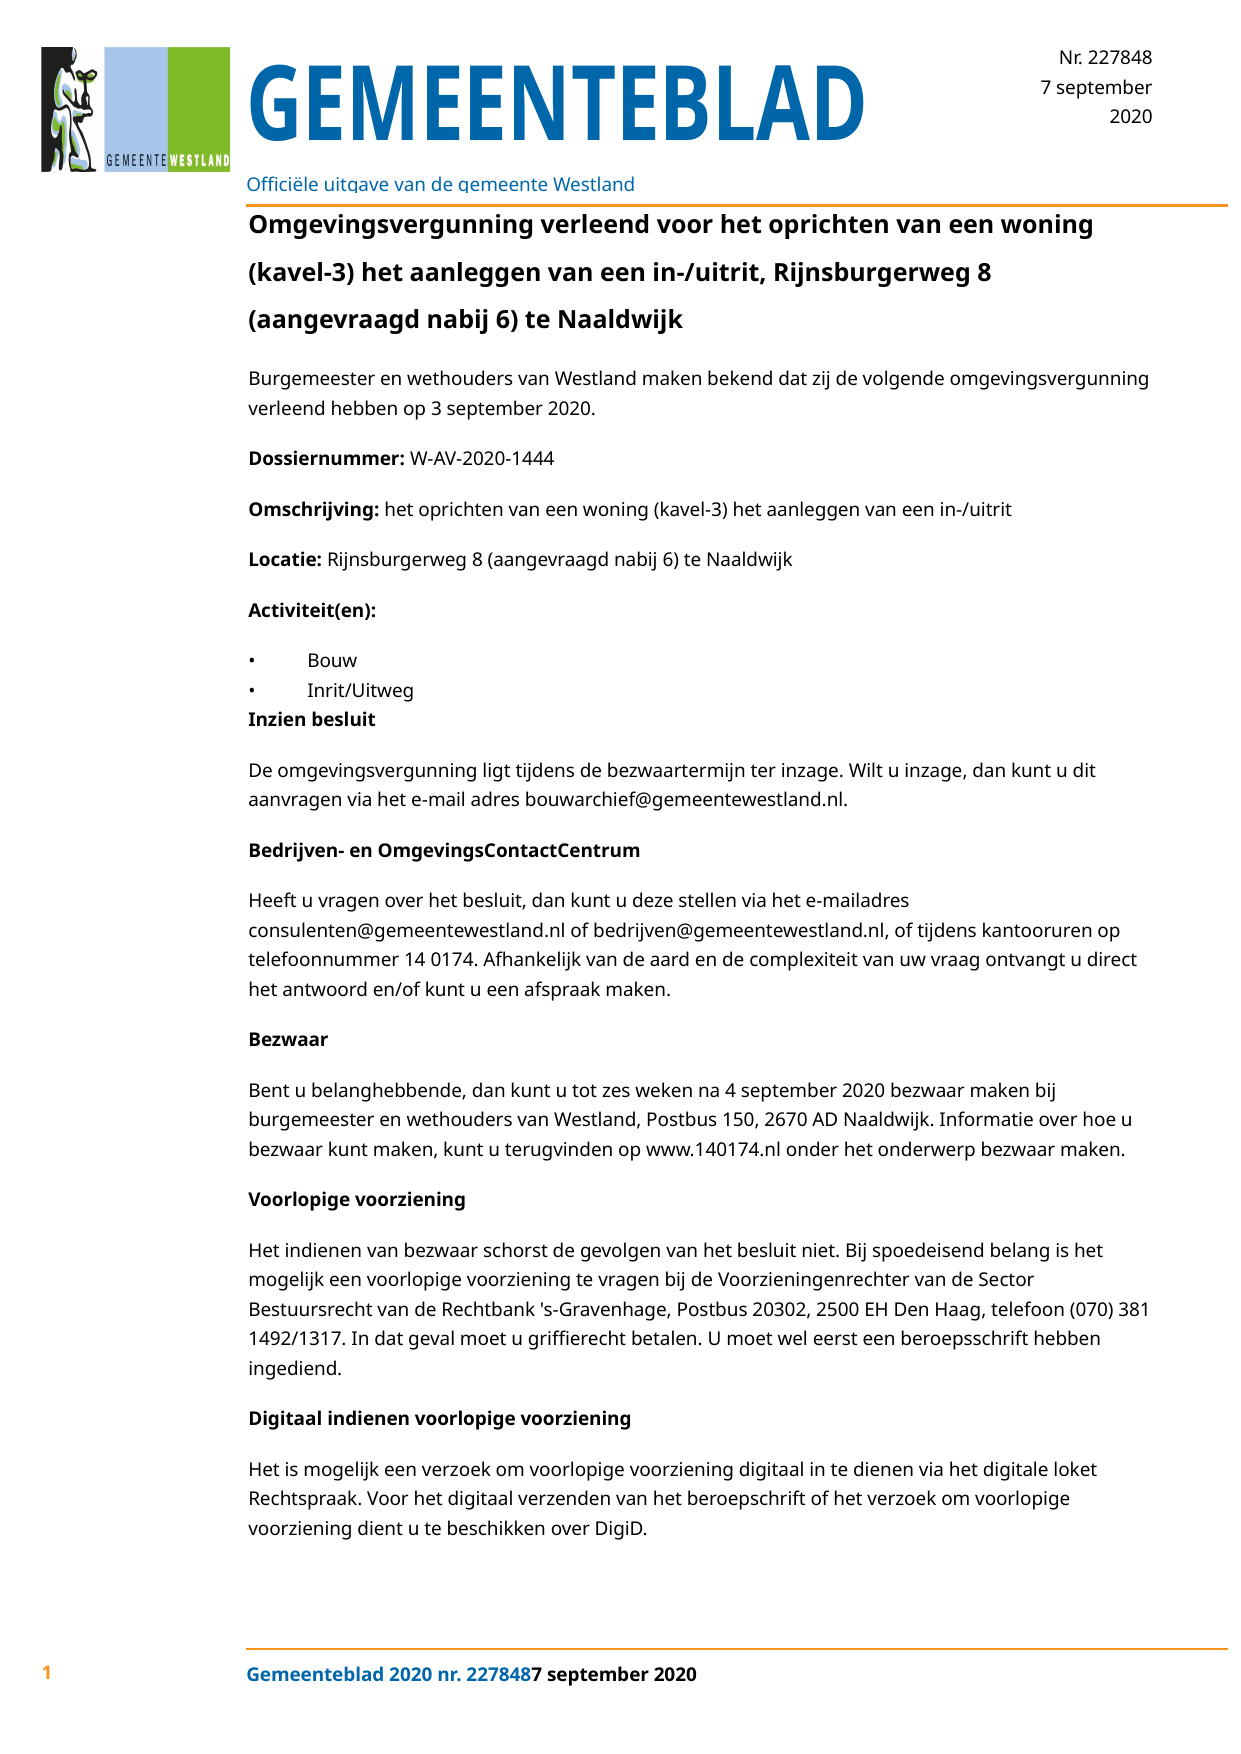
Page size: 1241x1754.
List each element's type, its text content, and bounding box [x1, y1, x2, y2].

list Inrit/Uitweg [248, 677, 1152, 702]
text Digitaal indienen voorlopige voorziening [248, 1406, 1152, 1431]
text Omgevingsvergunning verleend voor het oprichten van een woning (kavel-3) het aanleggen van een in-/uitrit, Rijnsburgerweg 8 (aangevraagd nabij 6) te Naaldwijk [248, 207, 1152, 336]
text Bezwaar [248, 1026, 1152, 1052]
text Bedrijven- en OmgevingsContactCentrum [248, 837, 1152, 862]
text Locatie: Rijnsburgerweg 8 (aangevraagd nabij 6) te Naaldwijk [248, 546, 1152, 572]
text Inzien besluit [248, 706, 1152, 732]
text Het indienen van bezwaar schorst de gevolgen van het besluit niet. Bij spoedeisend belang is het mogelijk een voorlopige voorziening te vragen bij de Voorzieningenrechter van de Sector Bestuursrecht van de Rechtbank 's-Gravenhage, Postbus 20302, 2500 EH Den Haag, telefoon (070) 381 1492/1317. In dat geval moet u griffierecht betalen. U moet wel eerst een beroepsschrift hebben ingediend. [248, 1237, 1152, 1381]
text Dossiernummer: W-AV-2020-1444 [248, 446, 1152, 471]
text Heeft u vragen over het besluit, dan kunt u deze stellen via het e-mailadres consulenten@gemeentewestland.nl of bedrijven@gemeentewestland.nl, of tijdens kantooruren op telefoonnummer 14 0174. Afhankelijk van de aard en de complexiteit van uw vraag ontvangt u direct het antwoord en/of kunt u een afspraak maken. [248, 887, 1152, 1002]
text Bent u belanghebbende, dan kunt u tot zes weken na 4 september 2020 bezwaar maken bij burgemeester en wethouders van Westland, Postbus 150, 2670 AD Naaldwijk. Informatie over hoe u bezwaar kunt maken, kunt u terugvinden op www.140174.nl onder het onderwerp bezwaar maken. [248, 1077, 1152, 1162]
text De omgevingsvergunning ligt tijdens de bezwaartermijn ter inzage. Wilt u inzage, dan kunt u dit aanvragen via het e-mail adres bouwarchief@gemeentewestland.nl. [248, 757, 1152, 812]
text Voorlopige voorziening [248, 1186, 1152, 1212]
text Het is mogelijk een verzoek om voorlopige voorziening digitaal in te dienen via het digitale loket Rechtspraak. Voor het digitaal verzenden van het beroepschrift of het verzoek om voorlopige voorziening dient u te beschikken over DigiD. [248, 1456, 1152, 1541]
text Burgemeester en wethouders van Westland maken bekend dat zij de volgende omgevingsvergunning verleend hebben op 3 september 2020. [248, 366, 1152, 421]
picture [41, 47, 231, 172]
text Activiteit(en): [248, 597, 1152, 622]
list Bouw [248, 647, 1152, 673]
text Omschrijving: het oprichten van een woning (kavel-3) het aanleggen van een in-/uitrit [248, 496, 1152, 522]
